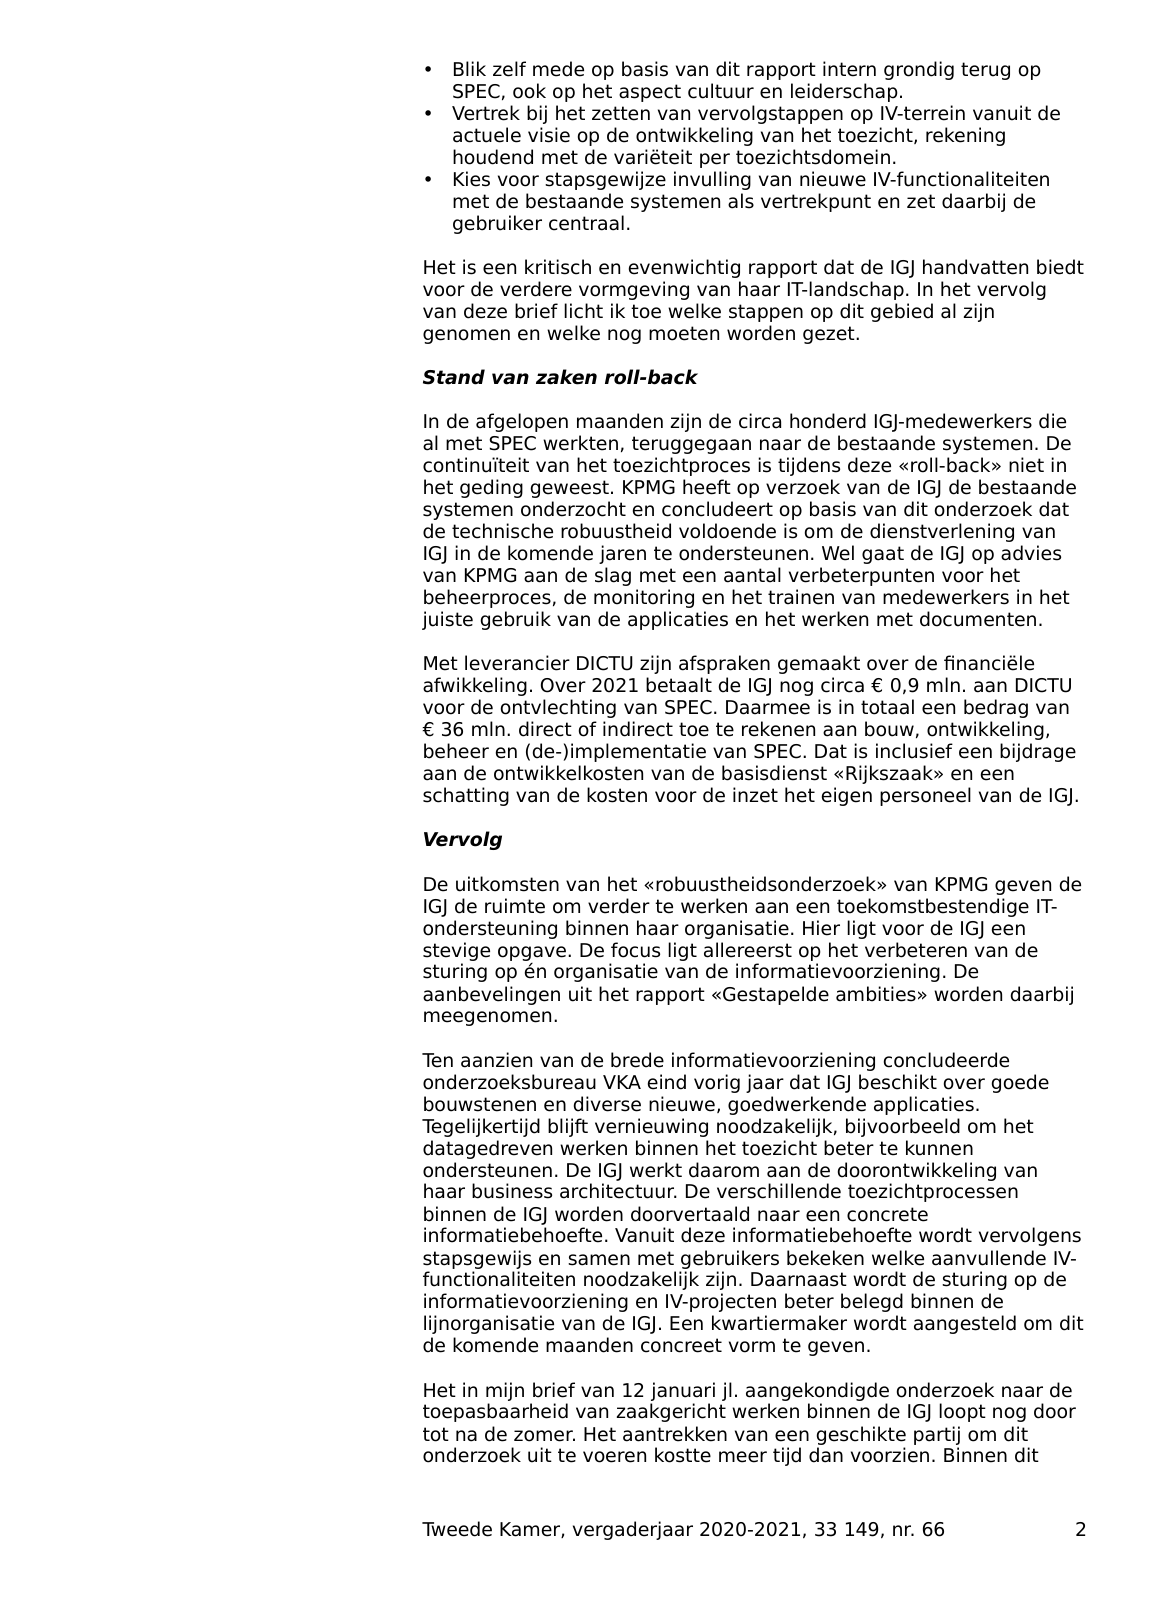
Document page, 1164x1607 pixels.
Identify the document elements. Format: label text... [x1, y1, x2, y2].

text In de afgelopen maanden zijn de circa honderd IGJ-medewerkers die al met SPEC werkten, teruggegaan naar de bestaande systemen. De continuïteit van het toezichtproces is tijdens deze «roll-back» niet in het geding geweest. KPMG heeft op verzoek van de IGJ de bestaande systemen onderzocht en concludeert op basis van dit onderzoek dat de technische robuustheid voldoende is om de dienstverlening van IGJ in de komende jaren te ondersteunen. Wel gaat de IGJ op advies van KPMG aan de slag met een aantal verbeterpunten voor het beheerproces, de monitoring en het trainen van medewerkers in het juiste gebruik van de applicaties en het werken met documenten. [422, 411, 1087, 631]
text Ten aanzien van de brede informatievoorziening concludeerde onderzoeksbureau VKA eind vorig jaar dat IGJ beschikt over goede bouwstenen en diverse nieuwe, goedwerkende applicaties. Tegelijkertijd blijft vernieuwing noodzakelijk, bijvoorbeeld om het datagedreven werken binnen het toezicht beter te kunnen ondersteunen. De IGJ werkt daarom aan de doorontwikkeling van haar business architectuur. De verschillende toezichtprocessen binnen de IGJ worden doorvertaald naar een concrete informatiebehoefte. Vanuit deze informatiebehoefte wordt vervolgens stapsgewijs en samen met gebruikers bekeken welke aanvullende IV-functionaliteiten noodzakelijk zijn. Daarnaast wordt de sturing op de informatievoorziening en IV-projecten beter belegd binnen de lijnorganisatie van de IGJ. Een kwartiermaker wordt aangesteld om dit de komende maanden concreet vorm te geven. [422, 1049, 1087, 1357]
text De uitkomsten van het «robuustheidsonderzoek» van KPMG geven de IGJ de ruimte om verder te werken aan een toekomstbestendige IT-ondersteuning binnen haar organisatie. Hier ligt voor de IGJ een stevige opgave. De focus ligt allereerst op het verbeteren van de sturing op én organisatie van de informatievoorziening. De aanbevelingen uit het rapport «Gestapelde ambities» worden daarbij meegenomen. [422, 873, 1087, 1027]
subtitle Stand van zaken roll-back [422, 367, 1087, 389]
text • Vertrek bij het zetten van vervolgstappen op IV-terrein vanuit de actuele visie op de ontwikkeling van het toezicht, rekening houdend met de variëteit per toezichtsdomein. [422, 103, 1087, 169]
text Het in mijn brief van 12 januari jl. aangekondigde onderzoek naar de toepasbaarheid van zaakgericht werken binnen de IGJ loopt nog door tot na de zomer. Het aantrekken van een geschikte partij om dit onderzoek uit te voeren kostte meer tijd dan voorzien. Binnen dit [422, 1379, 1087, 1467]
text • Kies voor stapsgewijze invulling van nieuwe IV-functionaliteiten met de bestaande systemen als vertrekpunt en zet daarbij de gebruiker centraal. [422, 169, 1087, 235]
text • Blik zelf mede op basis van dit rapport intern grondig terug op SPEC, ook op het aspect cultuur en leiderschap. [422, 59, 1087, 103]
subtitle Vervolg [422, 829, 1087, 851]
text Het is een kritisch en evenwichtig rapport dat de IGJ handvatten biedt voor de verdere vormgeving van haar IT-landschap. In het vervolg van deze brief licht ik toe welke stappen op dit gebied al zijn genomen en welke nog moeten worden gezet. [422, 257, 1087, 345]
text Met leverancier DICTU zijn afspraken gemaakt over de financiële afwikkeling. Over 2021 betaalt de IGJ nog circa € 0,9 mln. aan DICTU voor de ontvlechting van SPEC. Daarmee is in totaal een bedrag van € 36 mln. direct of indirect toe te rekenen aan bouw, ontwikkeling, beheer en (de-)implementatie van SPEC. Dat is inclusief een bijdrage aan de ontwikkelkosten van de basisdienst «Rijkszaak» en een schatting van de kosten voor de inzet het eigen personeel van de IGJ. [422, 653, 1087, 807]
